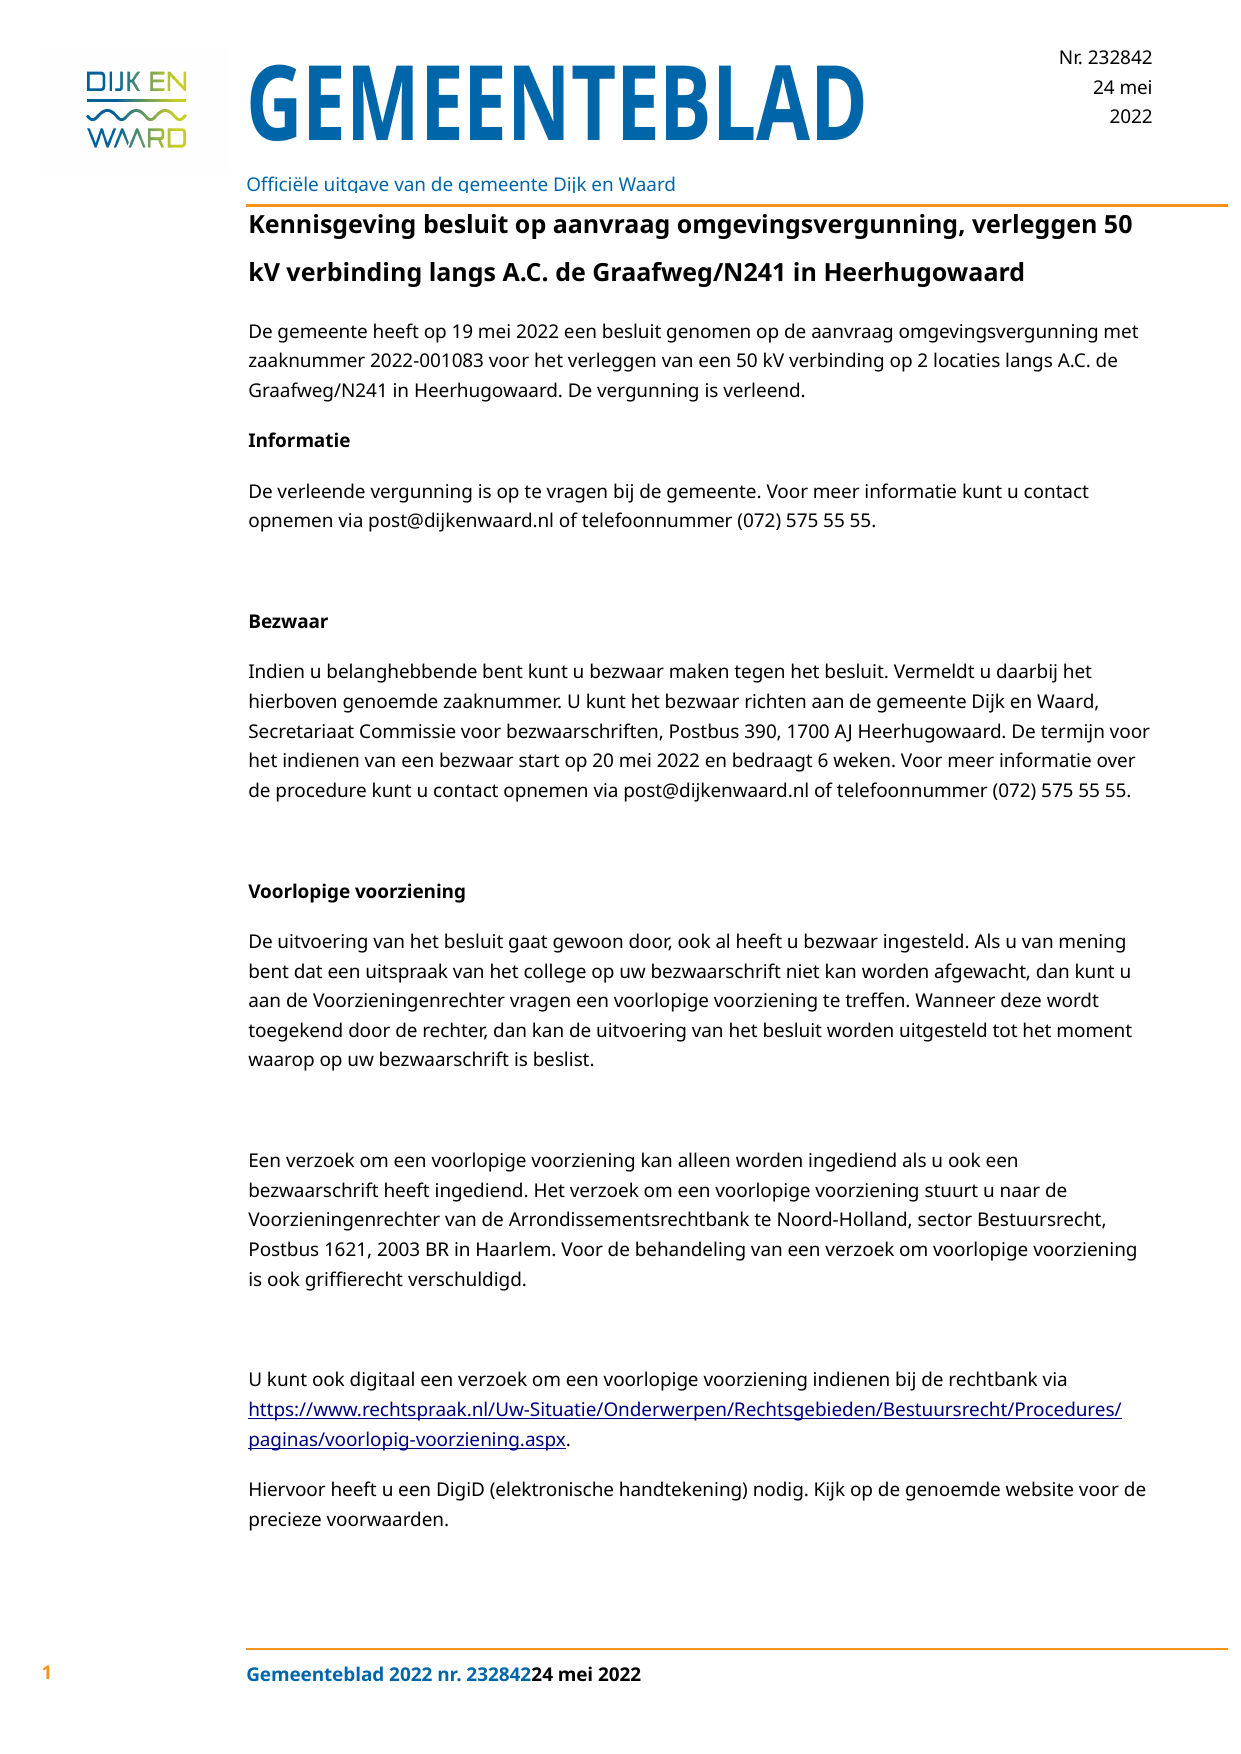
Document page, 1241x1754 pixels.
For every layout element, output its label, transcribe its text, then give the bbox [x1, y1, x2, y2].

text Hiervoor heeft u een DigiD (elektronische handtekening) nodig. Kijk op de genoemde website voor de precieze voorwaarden. [248, 1476, 1152, 1532]
text De uitvoering van het besluit gaat gewoon door, ook al heeft u bezwaar ingesteld. Als u van mening bent dat een uitspraak van het college op uw bezwaarschrift niet kan worden afgewacht, dan kunt u aan de Voorzieningenrechter vragen een voorlopige voorziening te treffen. Wanneer deze wordt toegekend door de rechter, dan kan de uitvoering van het besluit worden uitgesteld tot het moment waarop op uw bezwaarschrift is beslist. [248, 928, 1152, 1072]
text Informatie [248, 427, 1152, 453]
text De verleende vergunning is op te vragen bij de gemeente. Voor meer informatie kunt u contact opnemen via post@dijkenwaard.nl of telefoonnummer (072) 575 55 55. [248, 478, 1152, 533]
text U kunt ook digitaal een verzoek om een voorlopige voorziening indienen bij de rechtbank via https://www.rechtspraak.nl/Uw-Situatie/Onderwerpen/Rechtsgebieden/Bestuursrecht/Procedures/paginas/voorlopig-voorziening.aspx. [248, 1367, 1152, 1452]
text Een verzoek om een voorlopige voorziening kan alleen worden ingediend als u ook een bezwaarschrift heeft ingediend. Het verzoek om een voorlopige voorziening stuurt u naar de Voorzieningenrechter van de Arrondissementsrechtbank te Noord-Holland, sector Bestuursrecht, Postbus 1621, 2003 BR in Haarlem. Voor de behandeling van een verzoek om voorlopige voorziening is ook griffierecht verschuldigd. [248, 1147, 1152, 1292]
text De gemeente heeft op 19 mei 2022 een besluit genomen op de aanvraag omgevingsvergunning met zaaknummer 2022-001083 voor het verleggen van een 50 kV verbinding op 2 locaties langs A.C. de Graafweg/N241 in Heerhugowaard. De vergunning is verleend. [248, 318, 1152, 403]
text Bezwaar [248, 608, 1152, 634]
text Kennisgeving besluit op aanvraag omgevingsvergunning, verleggen 50 kV verbinding langs A.C. de Graafweg/N241 in Heerhugowaard [248, 207, 1152, 288]
text Voorlopige voorziening [248, 878, 1152, 904]
picture [41, 47, 231, 172]
text Indien u belanghebbende bent kunt u bezwaar maken tegen het besluit. Vermeldt u daarbij het hierboven genoemde zaaknummer. U kunt het bezwaar richten aan de gemeente Dijk en Waard, Secretariaat Commissie voor bezwaarschriften, Postbus 390, 1700 AJ Heerhugowaard. De termijn voor het indienen van een bezwaar start op 20 mei 2022 en bedraagt 6 weken. Voor meer informatie over de procedure kunt u contact opnemen via post@dijkenwaard.nl of telefoonnummer (072) 575 55 55. [248, 659, 1152, 803]
